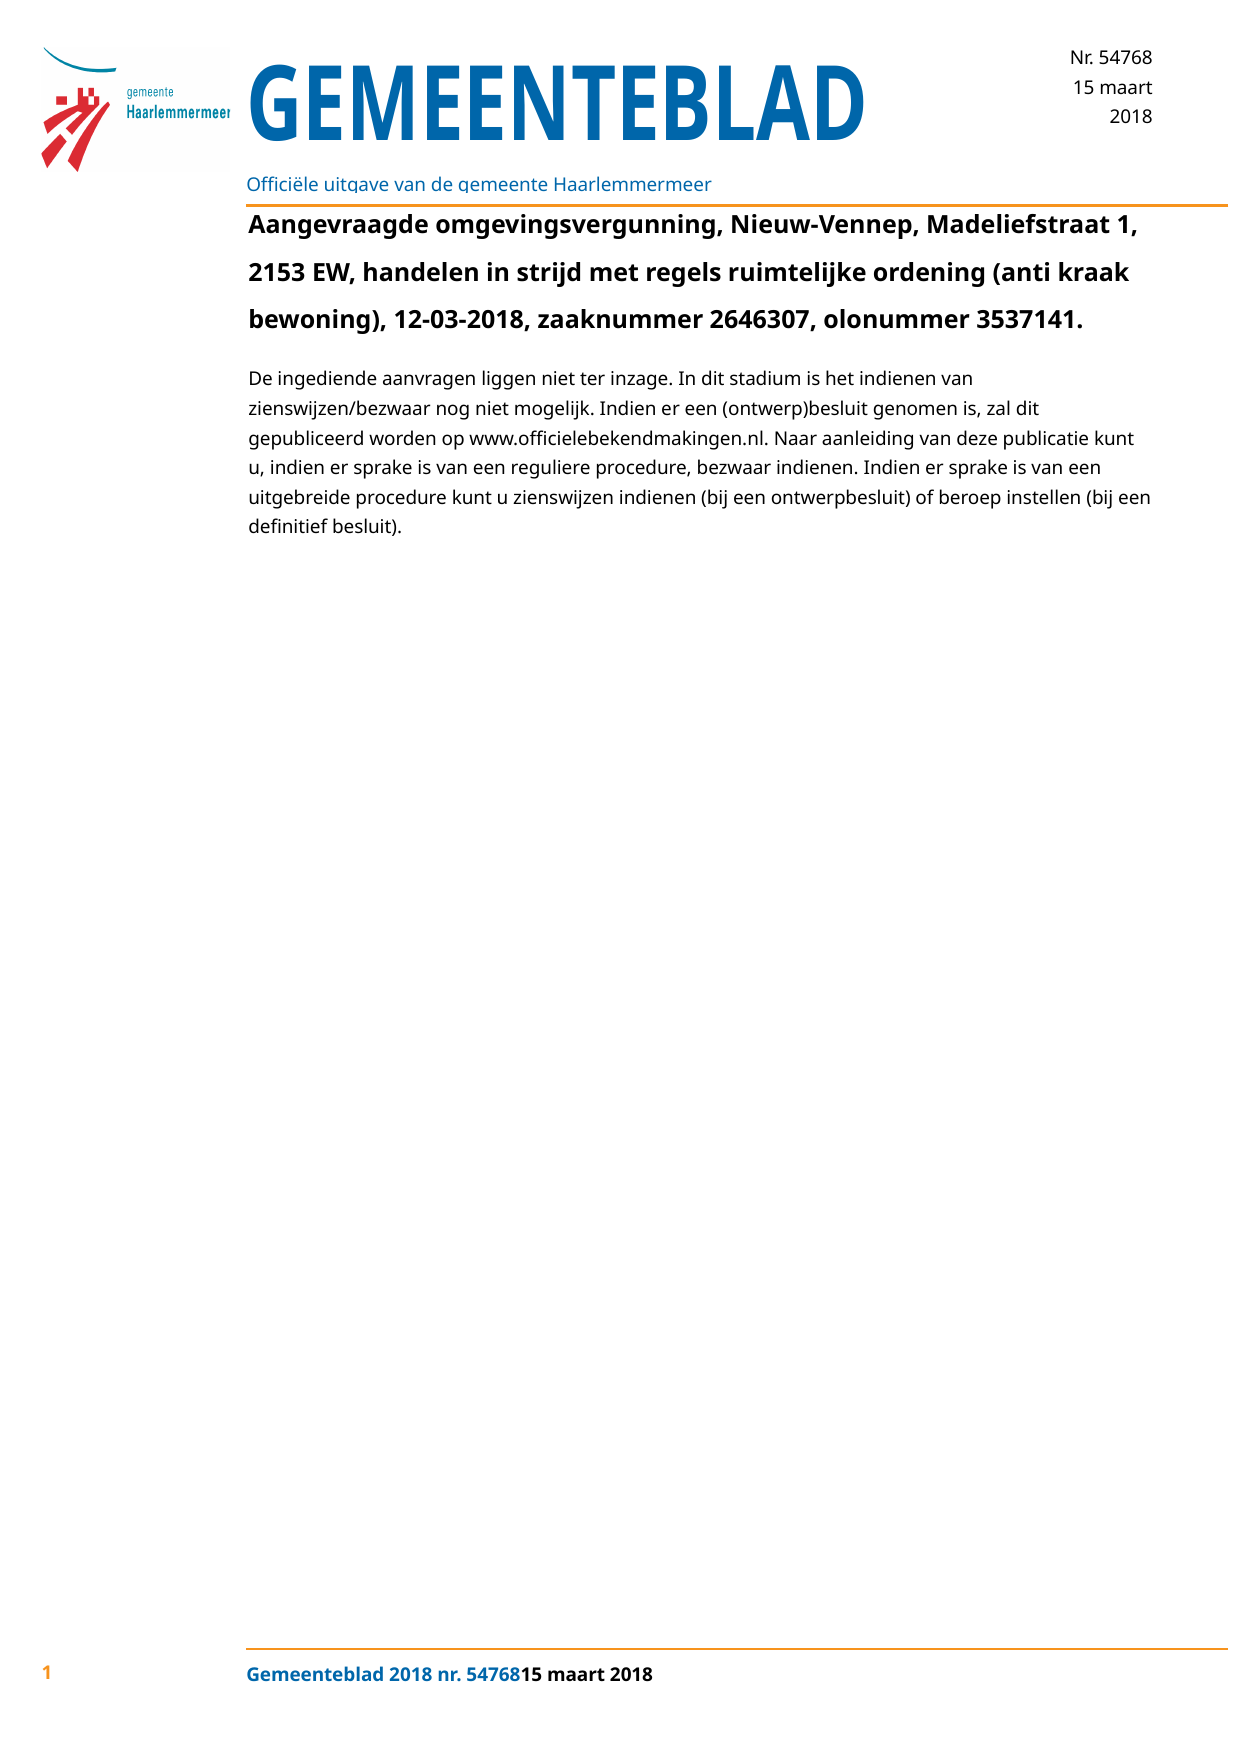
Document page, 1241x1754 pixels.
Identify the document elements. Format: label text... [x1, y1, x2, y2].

text De ingediende aanvragen liggen niet ter inzage. In dit stadium is het indienen van zienswijzen/bezwaar nog niet mogelijk. Indien er een (ontwerp)besluit genomen is, zal dit gepubliceerd worden op www.officielebekendmakingen.nl. Naar aanleiding van deze publicatie kunt u, indien er sprake is van een reguliere procedure, bezwaar indienen. Indien er sprake is van een uitgebreide procedure kunt u zienswijzen indienen (bij een ontwerpbesluit) of beroep instellen (bij een definitief besluit). [248, 366, 1152, 539]
text Aangevraagde omgevingsvergunning, Nieuw-Vennep, Madeliefstraat 1, 2153 EW, handelen in strijd met regels ruimtelijke ordening (anti kraak bewoning), 12-03-2018, zaaknummer 2646307, olonummer 3537141. [248, 207, 1152, 336]
picture [41, 47, 231, 172]
